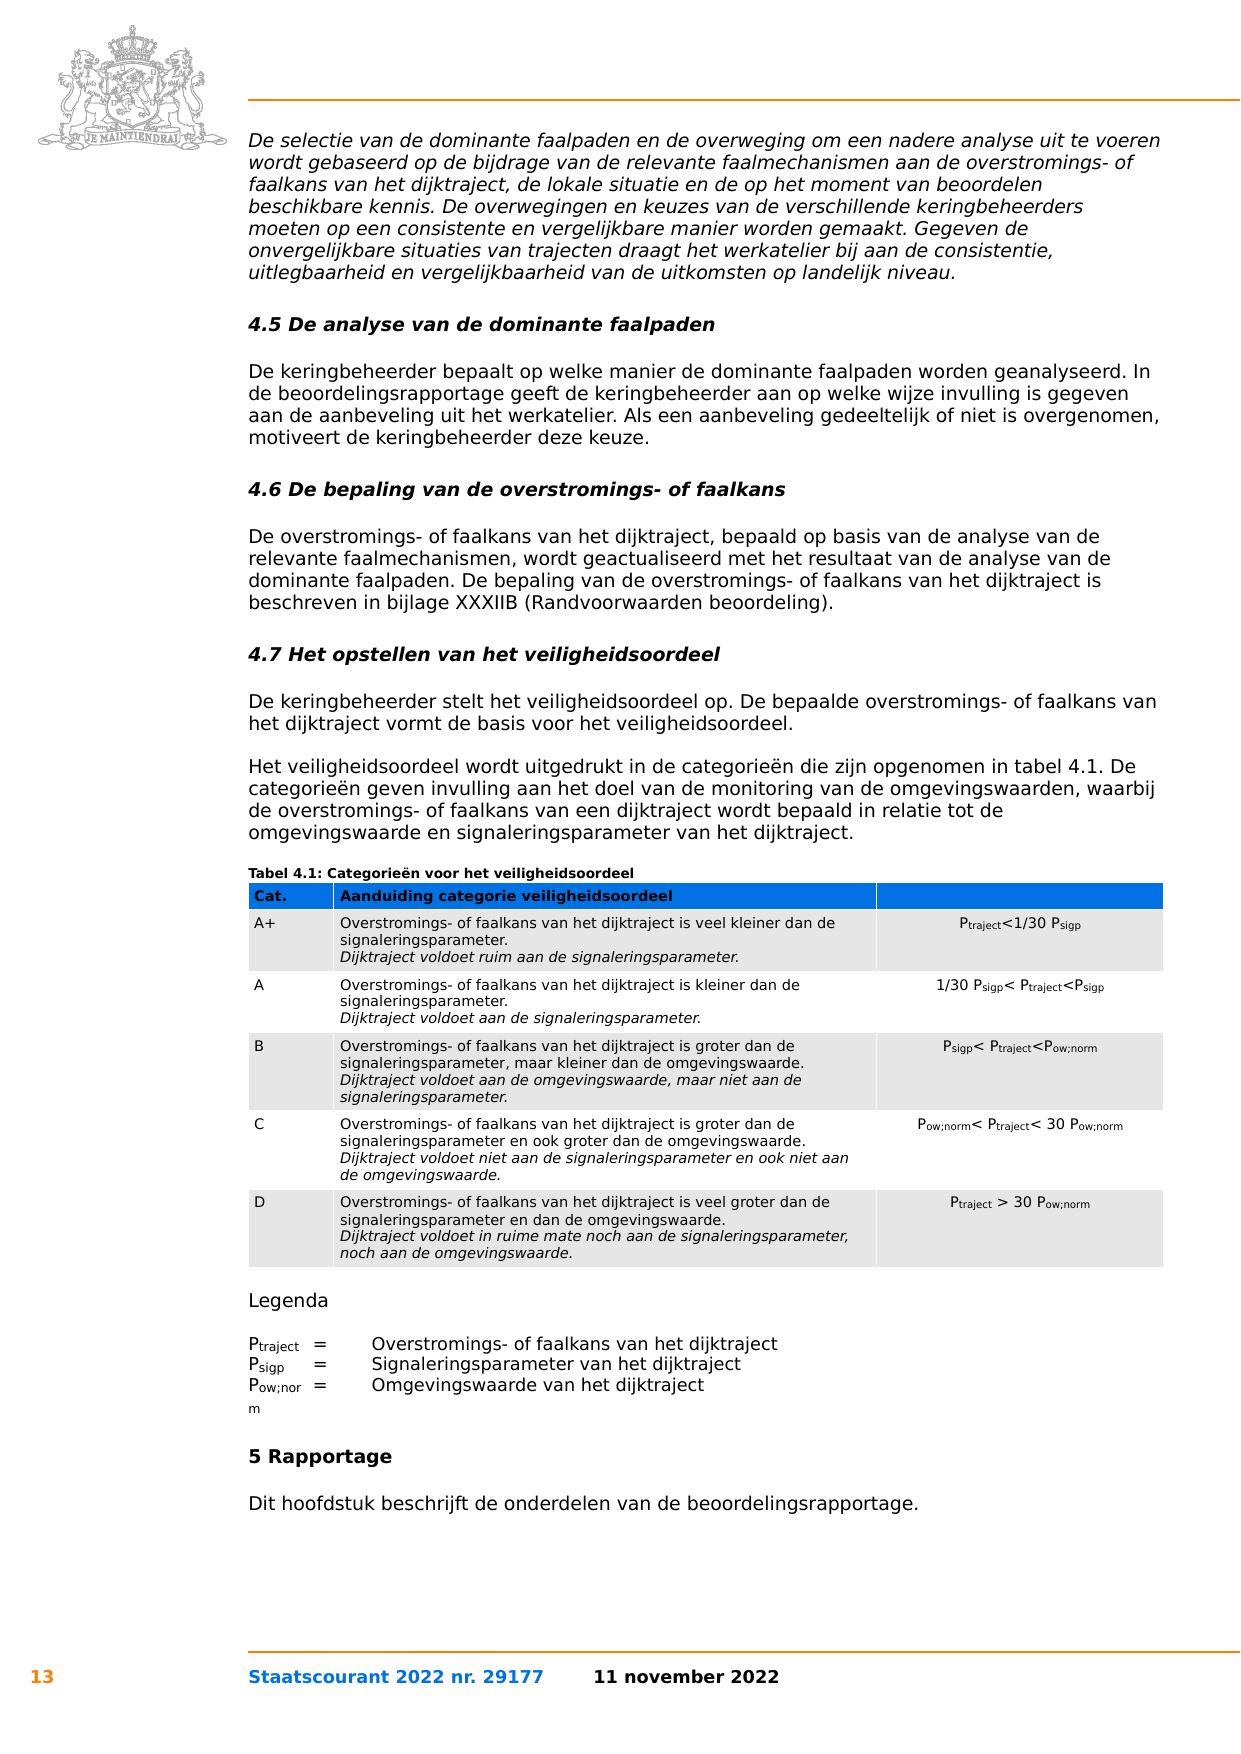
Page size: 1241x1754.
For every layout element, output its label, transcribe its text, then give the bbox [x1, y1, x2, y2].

subtitle 5 Rapportage [248, 1446, 1163, 1468]
table_cell B [249, 1033, 333, 1110]
table_cell D [249, 1190, 333, 1267]
table_cell C [249, 1111, 333, 1189]
table_header Ptraject [248, 1334, 307, 1354]
table_cell Pow;norm [248, 1375, 307, 1416]
table_cell 1/30 Psigp< Ptraject<Psigp [877, 972, 1163, 1032]
table_cell Ptraject<1/30 Psigp [877, 910, 1163, 971]
table_cell Ptraject > 30 Pow;norm [877, 1190, 1163, 1267]
table_cell Aanduiding categorie veiligheidsoordeel [334, 883, 876, 909]
table_cell Omgevingswaarde van het dijktraject [365, 1375, 1163, 1416]
table_cell Overstromings- of faalkans van het dijktraject is groter dan de signaleringsparameter, maar kleiner dan de omgevingswaarde. Dijktraject voldoet aan de omgevingswaarde, maar niet aan de signaleringsparameter. [334, 1033, 876, 1110]
table_cell Cat. [249, 883, 333, 909]
text De selectie van de dominante faalpaden en de overweging om een nadere analyse uit te voeren wordt gebaseerd op de bijdrage van de relevante faalmechanismen aan de overstromings- of faalkans van het dijktraject, de lokale situatie en de op het moment van beoordelen beschikbare kennis. De overwegingen en keuzes van de verschillende keringbeheerders moeten op een consistente en vergelijkbare manier worden gemaakt. Gegeven de onvergelijkbare situaties van trajecten draagt het werkatelier bij aan de consistentie, uitlegbaarheid en vergelijkbaarheid van de uitkomsten op landelijk niveau. [248, 130, 1163, 284]
table_cell Pow;norm< Ptraject< 30 Pow;norm [877, 1111, 1163, 1189]
table_cell A [249, 972, 333, 1032]
table_cell Overstromings- of faalkans van het dijktraject is groter dan de signaleringsparameter en ook groter dan de omgevingswaarde. Dijktraject voldoet niet aan de signaleringsparameter en ook niet aan de omgevingswaarde. [334, 1111, 876, 1189]
table_cell Overstromings- of faalkans van het dijktraject is kleiner dan de signaleringsparameter. Dijktraject voldoet aan de signaleringsparameter. [334, 972, 876, 1032]
subtitle 4.5 De analyse van de dominante faalpaden [248, 314, 1163, 336]
table_header Overstromings- of faalkans van het dijktraject [365, 1334, 1163, 1354]
subtitle 4.6 De bepaling van de overstromings- of faalkans [248, 479, 1163, 501]
table_header Tabel 4.1: Categorieën voor het veiligheidsoordeel [248, 866, 1163, 882]
text Het veiligheidsoordeel wordt uitgedrukt in de categorieën die zijn opgenomen in tabel 4.1. De categorieën geven invulling aan het doel van de monitoring van de omgevingswaarden, waarbij de overstromings- of faalkans van een dijktraject wordt bepaald in relatie tot de omgevingswaarde en signaleringsparameter van het dijktraject. [248, 756, 1163, 844]
text De overstromings- of faalkans van het dijktraject, bepaald op basis van de analyse van de relevante faalmechanismen, wordt geactualiseerd met het resultaat van de analyse van de dominante faalpaden. De bepaling van de overstromings- of faalkans van het dijktraject is beschreven in bijlage XXXIIB (Randvoorwaarden beoordeling). [248, 526, 1163, 613]
text De keringbeheerder stelt het veiligheidsoordeel op. De bepaalde overstromings- of faalkans van het dijktraject vormt de basis voor het veiligheidsoordeel. [248, 691, 1163, 734]
subtitle 4.7 Het opstellen van het veiligheidsoordeel [248, 643, 1163, 666]
table_cell Psigp< Ptraject<Pow;norm [877, 1033, 1163, 1110]
picture [38, 25, 227, 150]
table_cell [877, 883, 1163, 909]
text Legenda [248, 1290, 1163, 1312]
table_cell Signaleringsparameter van het dijktraject [365, 1354, 1163, 1375]
table_cell Overstromings- of faalkans van het dijktraject is veel groter dan de signaleringsparameter en dan de omgevingswaarde. Dijktraject voldoet in ruime mate noch aan de signaleringsparameter, noch aan de omgevingswaarde. [334, 1190, 876, 1267]
table_cell Overstromings- of faalkans van het dijktraject is veel kleiner dan de signaleringsparameter. Dijktraject voldoet ruim aan de signaleringsparameter. [334, 910, 876, 971]
table_cell = [307, 1375, 365, 1416]
table_header = [307, 1334, 365, 1354]
text De keringbeheerder bepaalt op welke manier de dominante faalpaden worden geanalyseerd. In de beoordelingsrapportage geeft de keringbeheerder aan op welke wijze invulling is gegeven aan de aanbeveling uit het werkatelier. Als een aanbeveling gedeeltelijk of niet is overgenomen, motiveert de keringbeheerder deze keuze. [248, 361, 1163, 449]
table_cell A+ [249, 910, 333, 971]
table_cell Psigp [248, 1354, 307, 1375]
text Dit hoofdstuk beschrijft de onderdelen van de beoordelingsrapportage. [248, 1493, 1163, 1515]
table_cell = [307, 1354, 365, 1375]
